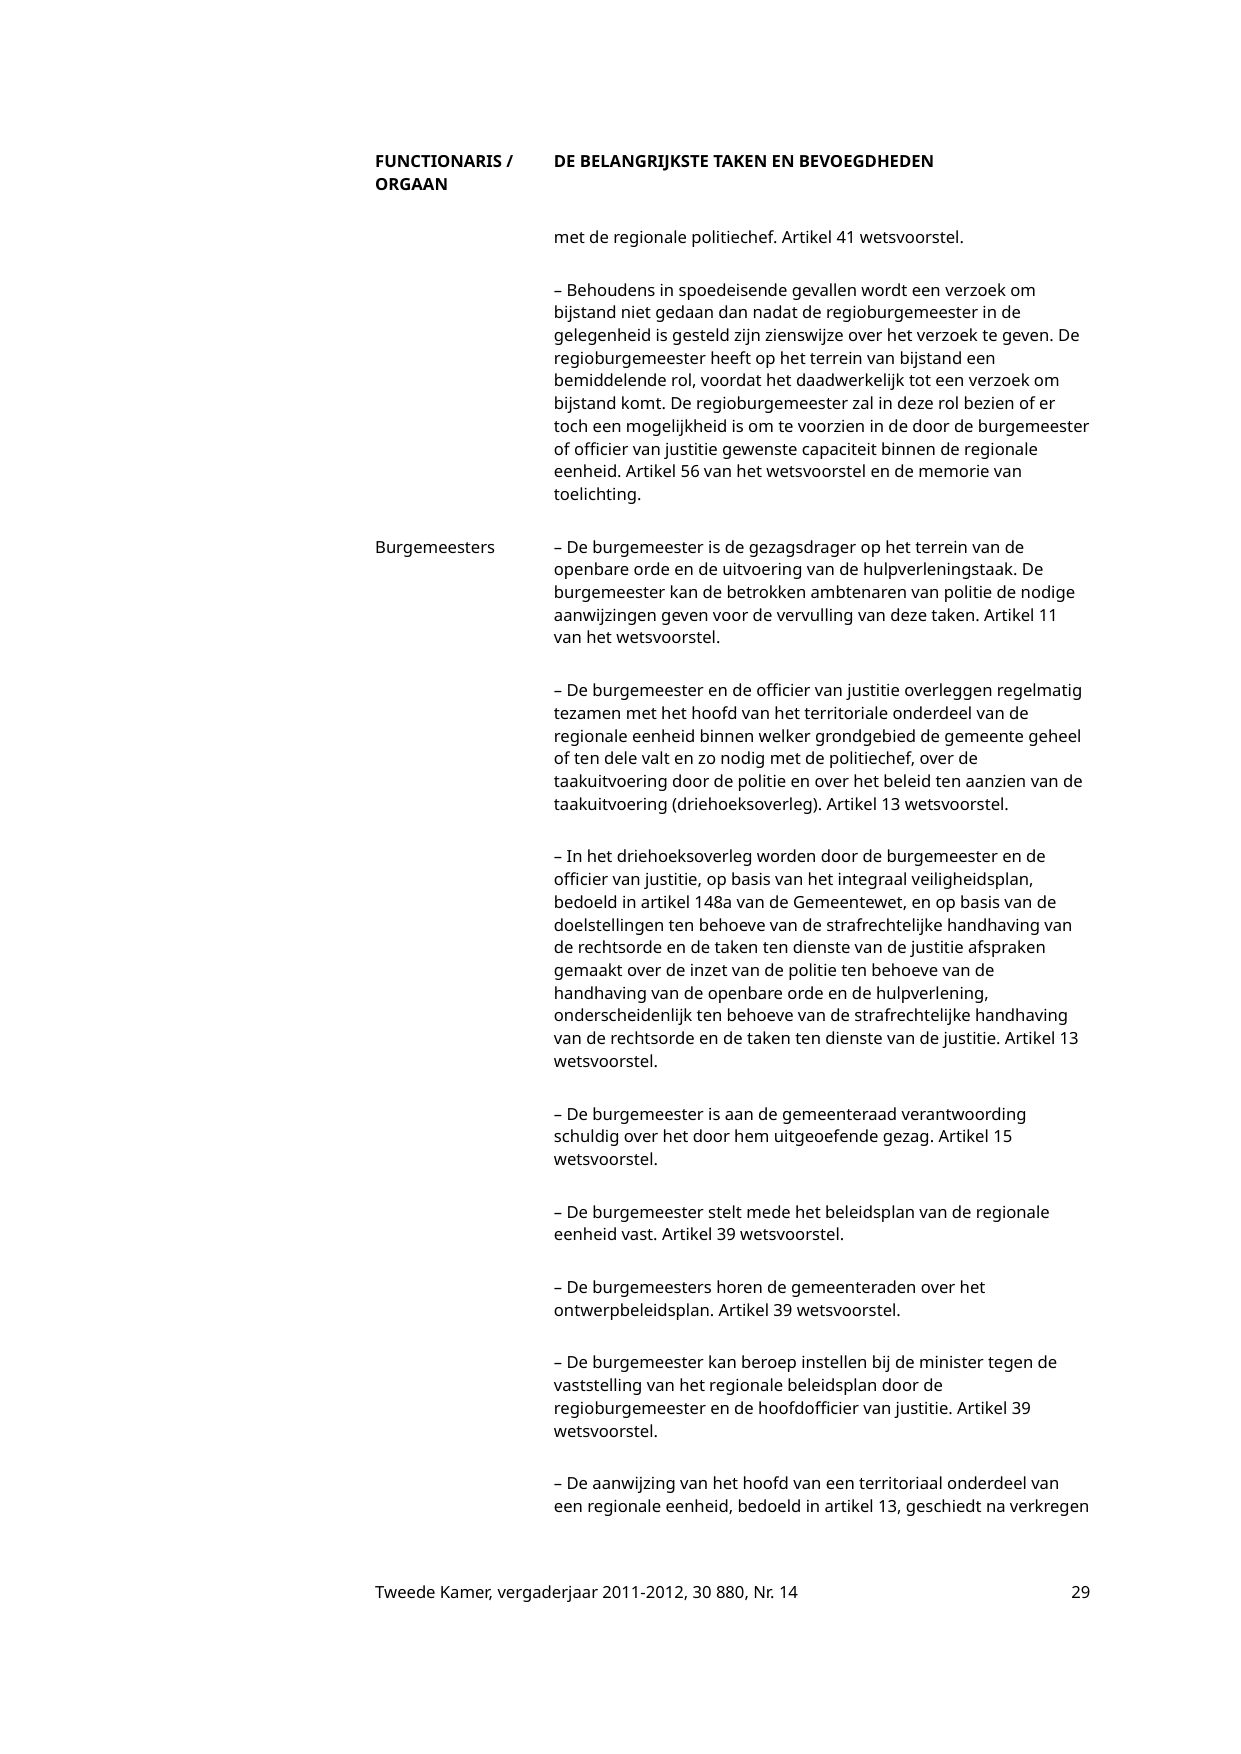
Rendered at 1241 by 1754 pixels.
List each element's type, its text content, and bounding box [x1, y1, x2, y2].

table_header FUNCTIONARIS / ORGAAN [375, 150, 554, 225]
table_cell Burgemeesters [375, 535, 554, 1517]
table_cell [375, 225, 554, 535]
table_cell met de regionale politiechef. Artikel 41 wetsvoorstel. – Behoudens in spoedeisende gevallen wordt een verzoek om bijstand niet gedaan dan nadat de regioburgemeester in de gelegenheid is gesteld zijn zienswijze over het verzoek te geven. De regioburgemeester heeft op het terrein van bijstand een bemiddelende rol, voordat het daadwerkelijk tot een verzoek om bijstand komt. De regioburgemeester zal in deze rol bezien of er toch een mogelijkheid is om te voorzien in de door de burgemeester of officier van justitie gewenste capaciteit binnen de regionale eenheid. Artikel 56 van het wetsvoorstel en de memorie van toelichting. [554, 225, 1090, 535]
table_header DE BELANGRIJKSTE TAKEN EN BEVOEGDHEDEN [554, 150, 1090, 225]
table_cell – De burgemeester is de gezagsdrager op het terrein van de openbare orde en de uitvoering van de hulpverleningstaak. De burgemeester kan de betrokken ambtenaren van politie de nodige aanwijzingen geven voor de vervulling van deze taken. Artikel 11 van het wetsvoorstel. – De burgemeester en de officier van justitie overleggen regelmatig tezamen met het hoofd van het territoriale onderdeel van de regionale eenheid binnen welker grondgebied de gemeente geheel of ten dele valt en zo nodig met de politiechef, over de taakuitvoering door de politie en over het beleid ten aanzien van de taakuitvoering (driehoeksoverleg). Artikel 13 wetsvoorstel. – In het driehoeksoverleg worden door de burgemeester en de officier van justitie, op basis van het integraal veiligheidsplan, bedoeld in artikel 148a van de Gemeentewet, en op basis van de doelstellingen ten behoeve van de strafrechtelijke handhaving van de rechtsorde en de taken ten dienste van de justitie afspraken gemaakt over de inzet van de politie ten behoeve van de handhaving van de openbare orde en de hulpverlening, onderscheidenlijk ten behoeve van de strafrechtelijke handhaving van de rechtsorde en de taken ten dienste van de justitie. Artikel 13 wetsvoorstel. – De burgemeester is aan de gemeenteraad verantwoording schuldig over het door hem uitgeoefende gezag. Artikel 15 wetsvoorstel. – De burgemeester stelt mede het beleidsplan van de regionale eenheid vast. Artikel 39 wetsvoorstel. – De burgemeesters horen de gemeenteraden over het ontwerpbeleidsplan. Artikel 39 wetsvoorstel. – De burgemeester kan beroep instellen bij de minister tegen de vaststelling van het regionale beleidsplan door de regioburgemeester en de hoofdofficier van justitie. Artikel 39 wetsvoorstel. – De aanwijzing van het hoofd van een territoriaal onderdeel van een regionale eenheid, bedoeld in artikel 13, geschiedt na verkregen [554, 535, 1090, 1517]
